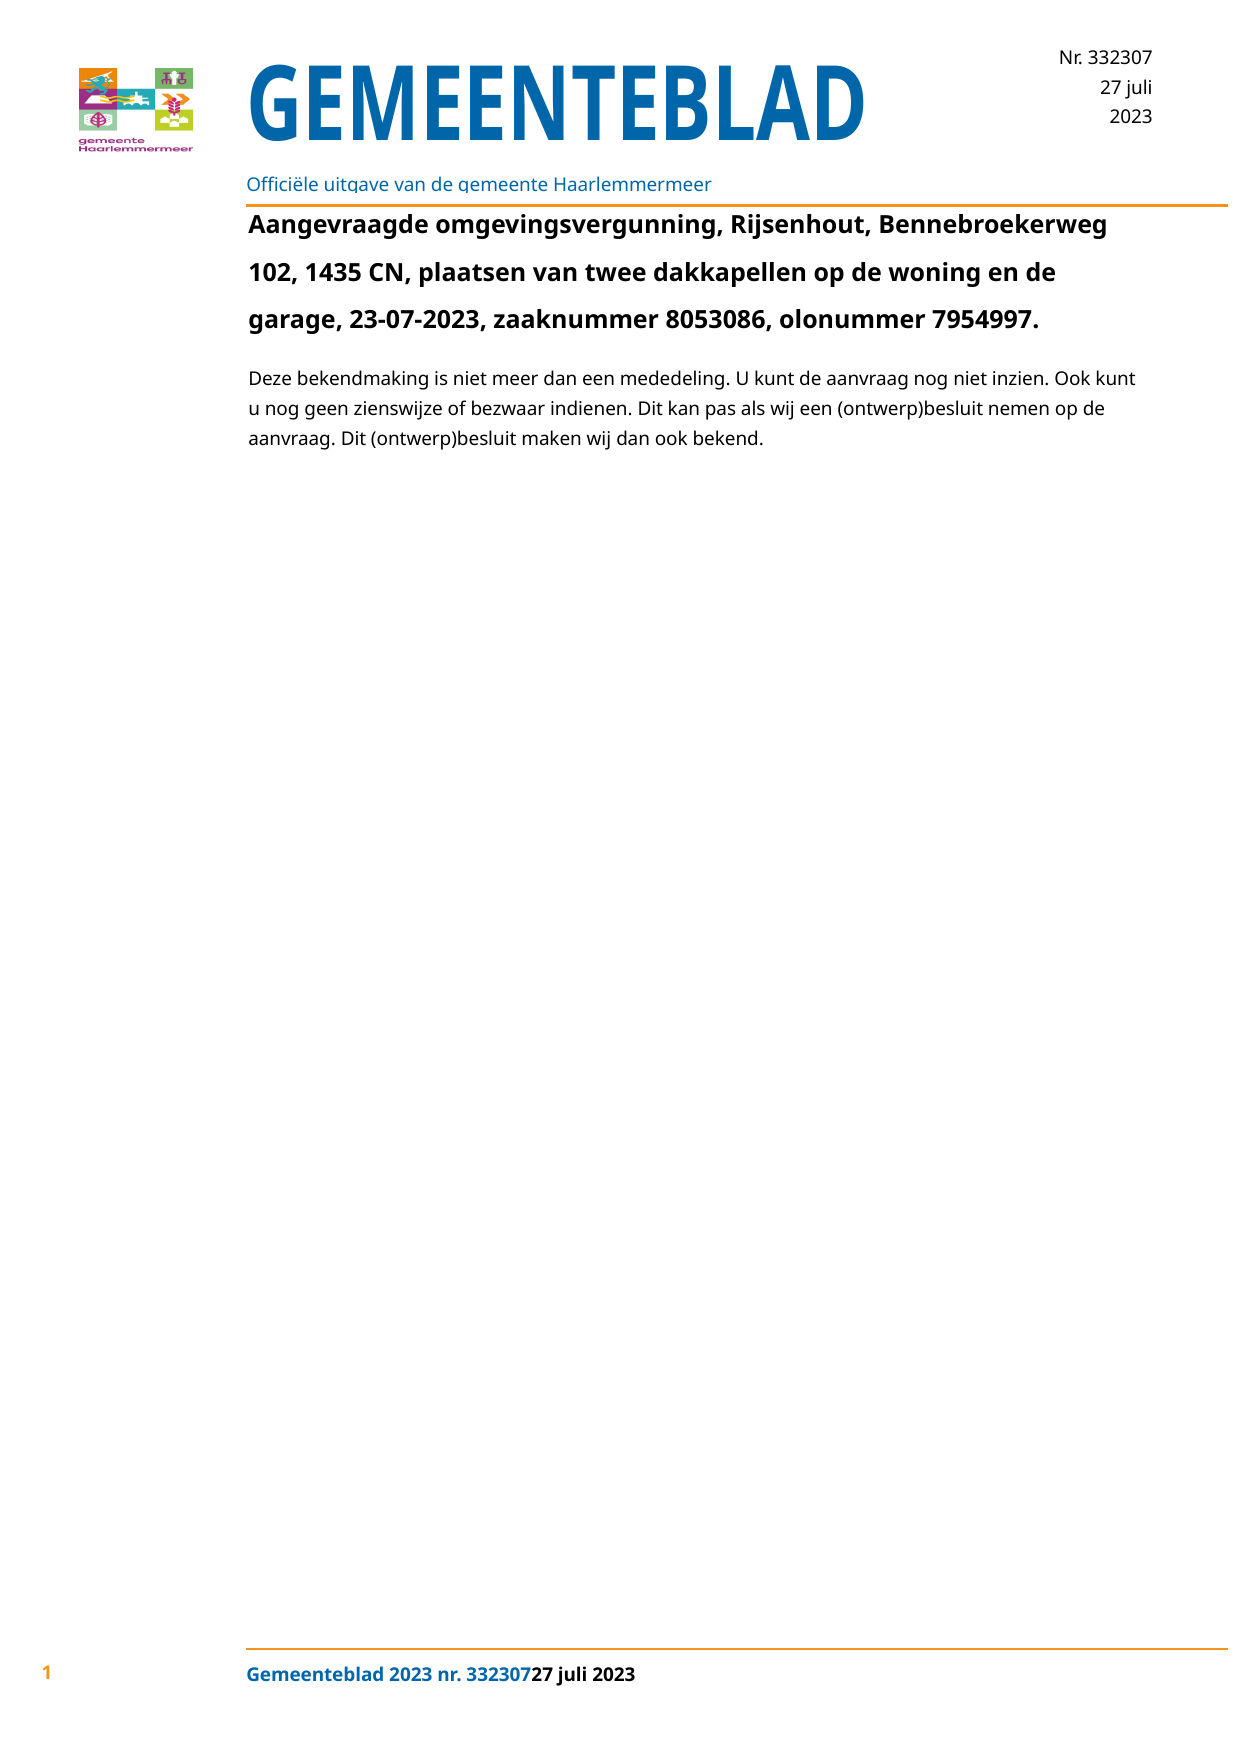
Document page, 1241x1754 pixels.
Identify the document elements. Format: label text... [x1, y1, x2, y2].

text Aangevraagde omgevingsvergunning, Rijsenhout, Bennebroekerweg 102, 1435 CN, plaatsen van twee dakkapellen op de woning en de garage, 23-07-2023, zaaknummer 8053086, olonummer 7954997. [248, 207, 1152, 336]
text Deze bekendmaking is niet meer dan een mededeling. U kunt de aanvraag nog niet inzien. Ook kunt u nog geen zienswijze of bezwaar indienen. Dit kan pas als wij een (ontwerp)besluit nemen op de aanvraag. Dit (ontwerp)besluit maken wij dan ook bekend. [248, 366, 1152, 450]
picture [41, 47, 231, 172]
